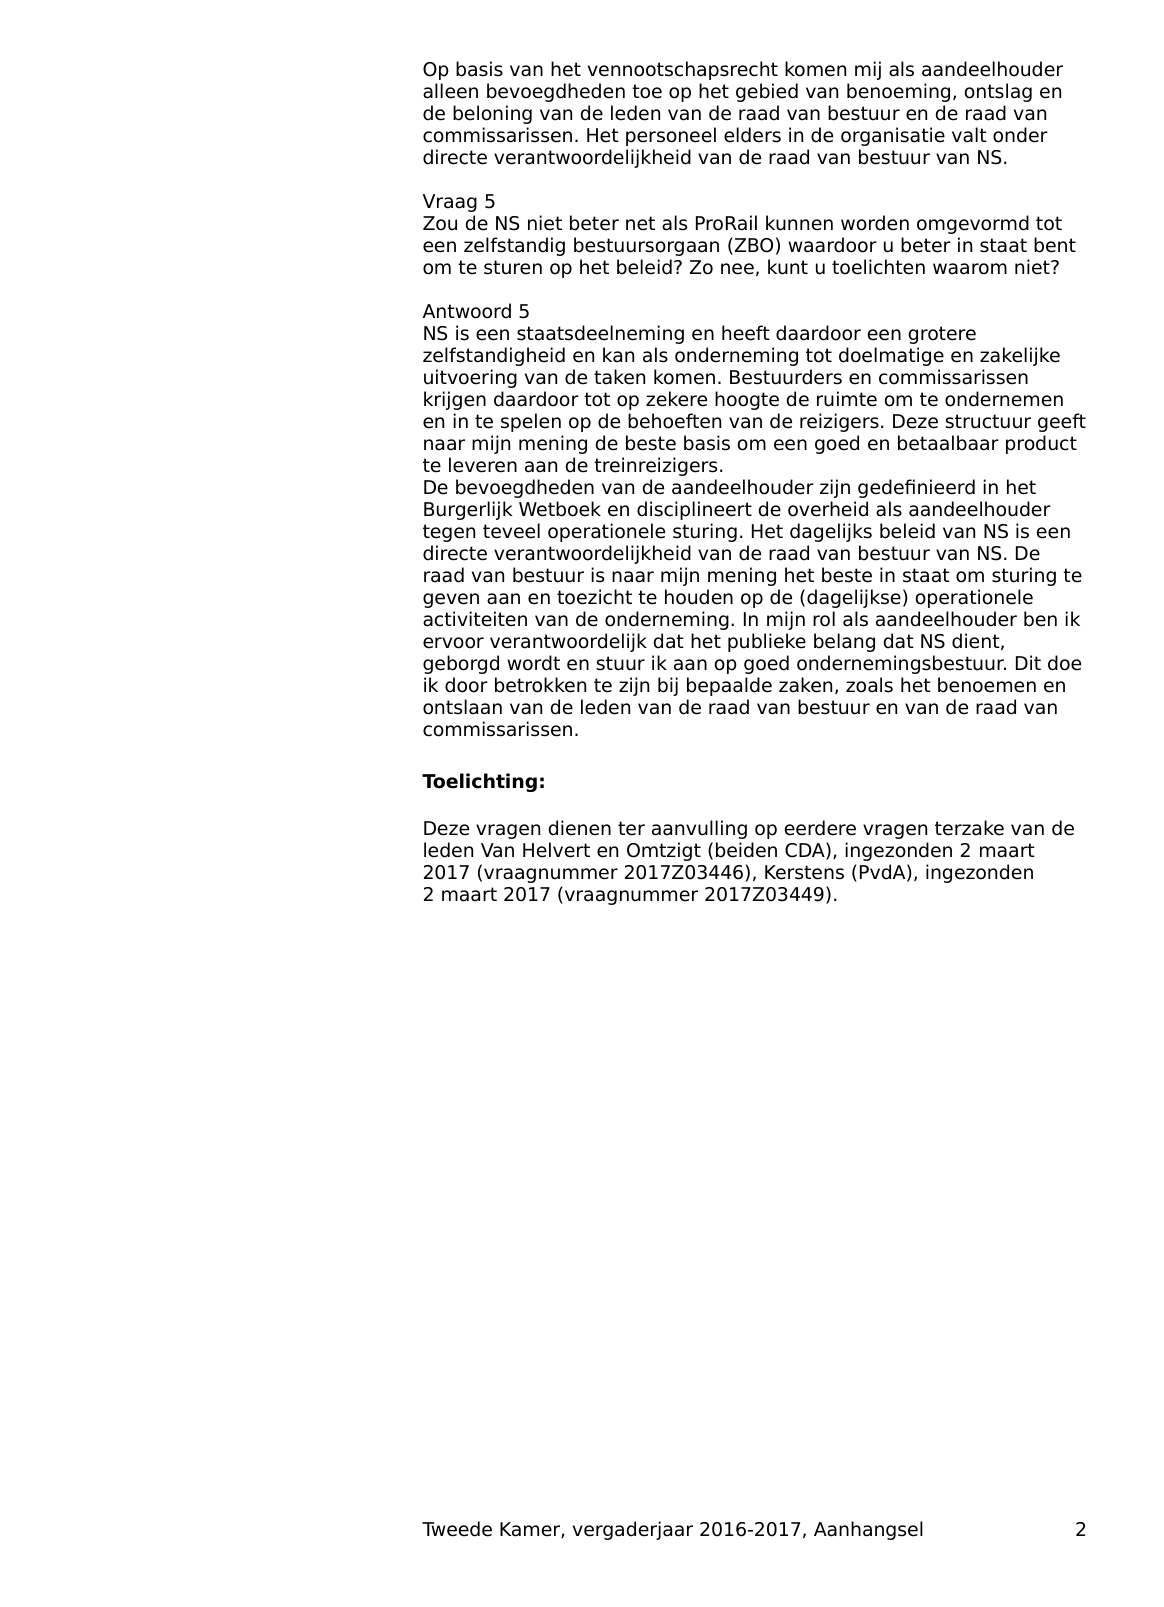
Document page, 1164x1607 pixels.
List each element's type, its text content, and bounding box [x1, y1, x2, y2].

text Deze vragen dienen ter aanvulling op eerdere vragen terzake van de leden Van Helvert en Omtzigt (beiden CDA), ingezonden 2 maart 2017 (vraagnummer 2017Z03446), Kerstens (PvdA), ingezonden 2 maart 2017 (vraagnummer 2017Z03449). [422, 818, 1087, 906]
text De bevoegdheden van de aandeelhouder zijn gedefinieerd in het Burgerlijk Wetboek en disciplineert de overheid als aandeelhouder tegen teveel operationele sturing. Het dagelijks beleid van NS is een directe verantwoordelijkheid van de raad van bestuur van NS. De raad van bestuur is naar mijn mening het beste in staat om sturing te geven aan en toezicht te houden op de (dagelijkse) operationele activiteiten van de onderneming. In mijn rol als aandeelhouder ben ik ervoor verantwoordelijk dat het publieke belang dat NS dient, geborgd wordt en stuur ik aan op goed ondernemingsbestuur. Dit doe ik door betrokken te zijn bij bepaalde zaken, zoals het benoemen en ontslaan van de leden van de raad van bestuur en van de raad van commissarissen. [422, 477, 1087, 741]
text Antwoord 5 [422, 301, 1087, 323]
text Vraag 5 [422, 191, 1087, 213]
text Op basis van het vennootschapsrecht komen mij als aandeelhouder alleen bevoegdheden toe op het gebied van benoeming, ontslag en de beloning van de leden van de raad van bestuur en de raad van commissarissen. Het personeel elders in de organisatie valt onder directe verantwoordelijkheid van de raad van bestuur van NS. [422, 59, 1087, 169]
text NS is een staatsdeelneming en heeft daardoor een grotere zelfstandigheid en kan als onderneming tot doelmatige en zakelijke uitvoering van de taken komen. Bestuurders en commissarissen krijgen daardoor tot op zekere hoogte de ruimte om te ondernemen en in te spelen op de behoeften van de reizigers. Deze structuur geeft naar mijn mening de beste basis om een goed en betaalbaar product te leveren aan de treinreizigers. [422, 323, 1087, 477]
subtitle Toelichting: [422, 771, 1087, 793]
text Zou de NS niet beter net als ProRail kunnen worden omgevormd tot een zelfstandig bestuursorgaan (ZBO) waardoor u beter in staat bent om te sturen op het beleid? Zo nee, kunt u toelichten waarom niet? [422, 213, 1087, 279]
